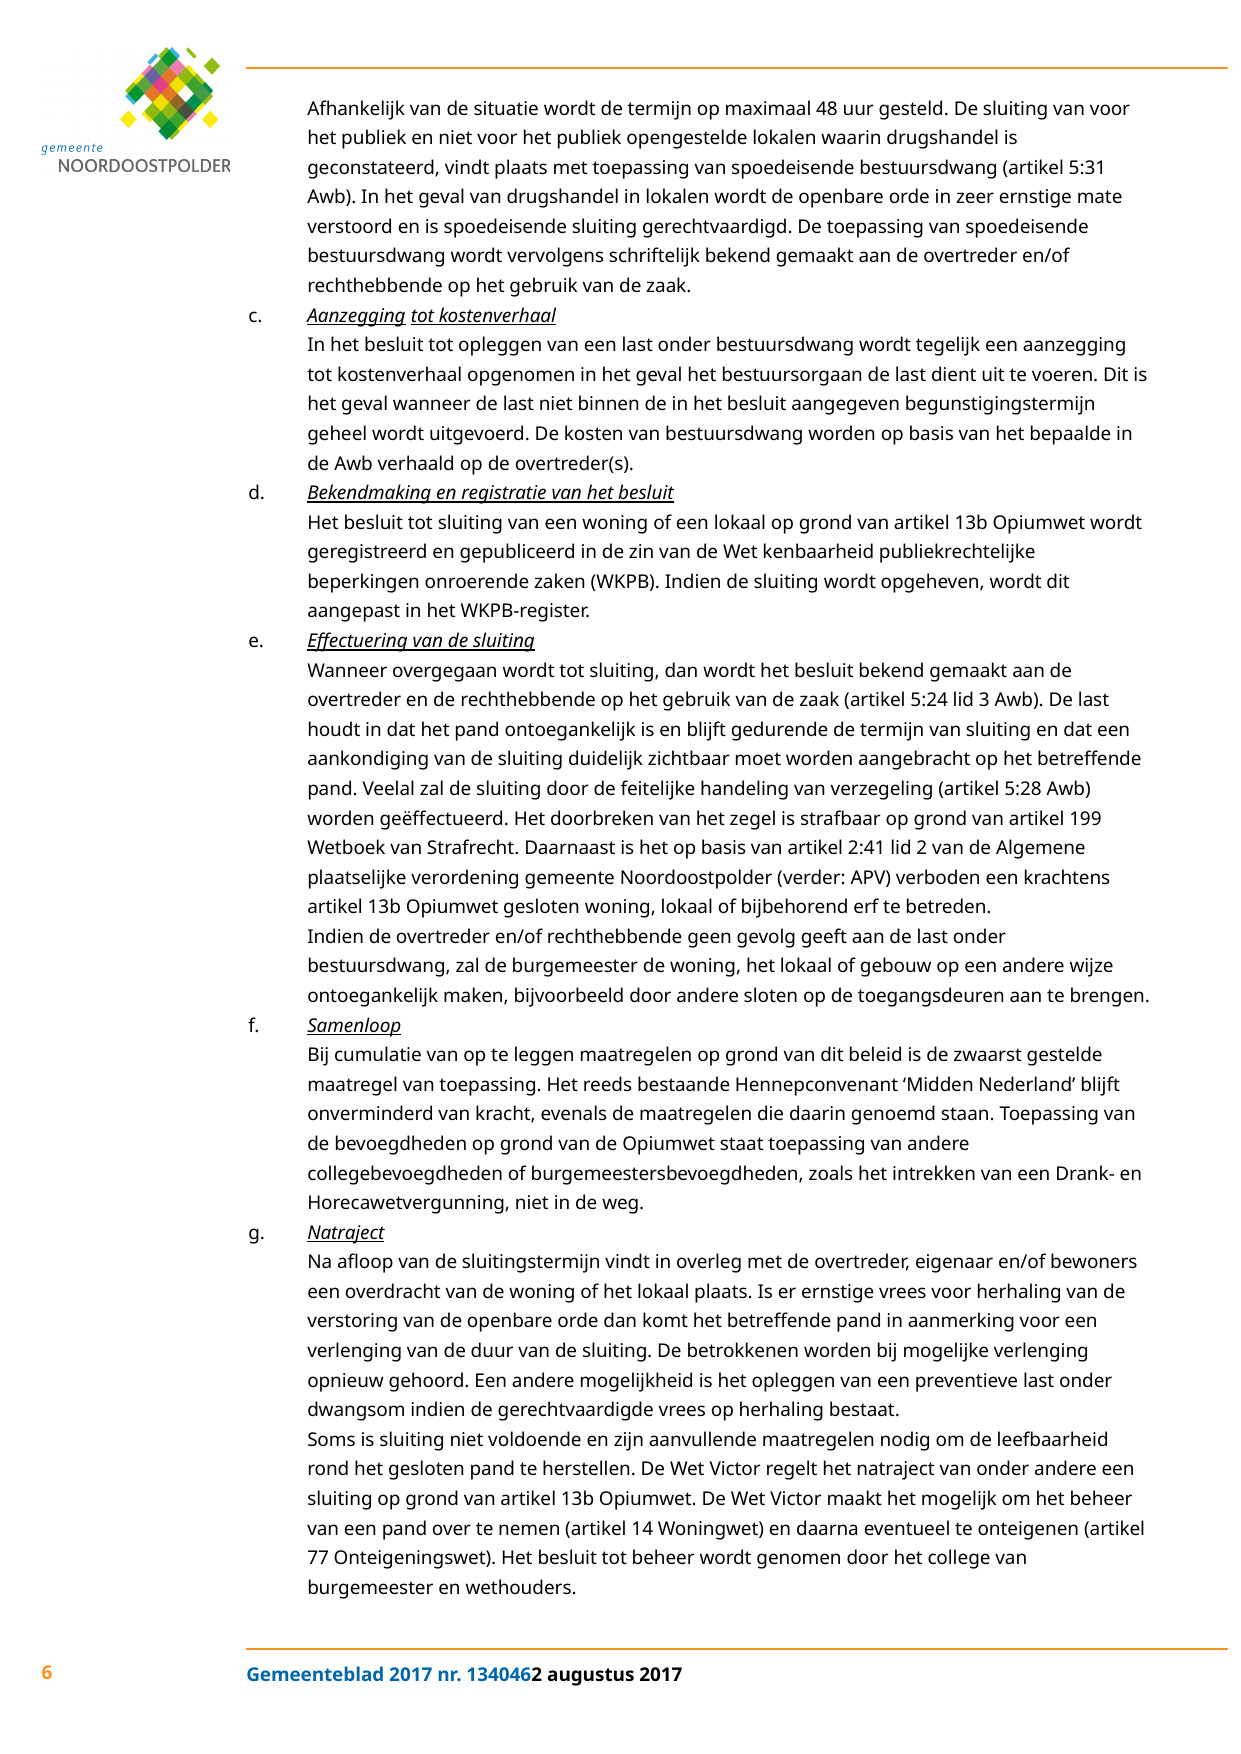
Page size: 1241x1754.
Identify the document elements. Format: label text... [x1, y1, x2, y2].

list Afhankelijk van de situatie wordt de termijn op maximaal 48 uur gesteld. De sluiting van voor het publiek en niet voor het publiek opengestelde lokalen waarin drugshandel is geconstateerd, vindt plaats met toepassing van spoedeisende bestuursdwang (artikel 5:31 Awb). In het geval van drugshandel in lokalen wordt de openbare orde in zeer ernstige mate verstoord en is spoedeisende sluiting gerechtvaardigd. De toepassing van spoedeisende bestuursdwang wordt vervolgens schriftelijk bekend gemaakt aan de overtreder en/of rechthebbende op het gebruik van de zaak. [248, 95, 1152, 298]
list Soms is sluiting niet voldoende en zijn aanvullende maatregelen nodig om de leefbaarheid rond het gesloten pand te herstellen. De Wet Victor regelt het natraject van onder andere een sluiting op grond van artikel 13b Opiumwet. De Wet Victor maakt het mogelijk om het beheer van een pand over te nemen (artikel 14 Woningwet) en daarna eventueel te onteigenen (artikel 77 Onteigeningswet). Het besluit tot beheer wordt genomen door het college van burgemeester en wethouders. [248, 1426, 1152, 1600]
picture [41, 47, 231, 172]
list Wanneer overgegaan wordt tot sluiting, dan wordt het besluit bekend gemaakt aan de overtreder en de rechthebbende op het gebruik van de zaak (artikel 5:24 lid 3 Awb). De last houdt in dat het pand ontoegankelijk is en blijft gedurende de termijn van sluiting en dat een aankondiging van de sluiting duidelijk zichtbaar moet worden aangebracht op het betreffende pand. Veelal zal de sluiting door de feitelijke handeling van verzegeling (artikel 5:28 Awb) worden geëffectueerd. Het doorbreken van het zegel is strafbaar op grond van artikel 199 Wetboek van Strafrecht. Daarnaast is het op basis van artikel 2:41 lid 2 van de Algemene plaatselijke verordening gemeente Noordoostpolder (verder: APV) verboden een krachtens artikel 13b Opiumwet gesloten woning, lokaal of bijbehorend erf te betreden. [248, 657, 1152, 919]
list Na afloop van de sluitingstermijn vindt in overleg met de overtreder, eigenaar en/of bewoners een overdracht van de woning of het lokaal plaats. Is er ernstige vrees voor herhaling van de verstoring van de openbare orde dan komt het betreffende pand in aanmerking voor een verlenging van de duur van de sluiting. De betrokkenen worden bij mogelijke verlenging opnieuw gehoord. Een andere mogelijkheid is het opleggen van een preventieve last onder dwangsom indien de gerechtvaardigde vrees op herhaling bestaat. [248, 1248, 1152, 1422]
list Indien de overtreder en/of rechthebbende geen gevolg geeft aan de last onder bestuursdwang, zal de burgemeester de woning, het lokaal of gebouw op een andere wijze ontoegankelijk maken, bijvoorbeeld door andere sloten op de toegangsdeuren aan te brengen. [248, 923, 1152, 1008]
list Het besluit tot sluiting van een woning of een lokaal op grond van artikel 13b Opiumwet wordt geregistreerd en gepubliceerd in de zin van de Wet kenbaarheid publiekrechtelijke beperkingen onroerende zaken (WKPB). Indien de sluiting wordt opgeheven, wordt dit aangepast in het WKPB-register. [248, 509, 1152, 623]
list Aanzegging tot kostenverhaal [248, 302, 1152, 328]
list Bij cumulatie van op te leggen maatregelen op grond van dit beleid is de zwaarst gestelde maatregel van toepassing. Het reeds bestaande Hennepconvenant ‘Midden Nederland’ blijft onverminderd van kracht, evenals de maatregelen die daarin genoemd staan. Toepassing van de bevoegdheden op grond van de Opiumwet staat toepassing van andere collegebevoegdheden of burgemeestersbevoegdheden, zoals het intrekken van een Drank- en Horecawetvergunning, niet in de weg. [248, 1041, 1152, 1215]
list In het besluit tot opleggen van een last onder bestuursdwang wordt tegelijk een aanzegging tot kostenverhaal opgenomen in het geval het bestuursorgaan de last dient uit te voeren. Dit is het geval wanneer de last niet binnen de in het besluit aangegeven begunstigingstermijn geheel wordt uitgevoerd. De kosten van bestuursdwang worden op basis van het bepaalde in de Awb verhaald op de overtreder(s). [248, 331, 1152, 476]
list Samenloop [248, 1012, 1152, 1038]
list Effectuering van de sluiting [248, 627, 1152, 653]
list Bekendmaking en registratie van het besluit [248, 479, 1152, 505]
list Natraject [248, 1219, 1152, 1245]
